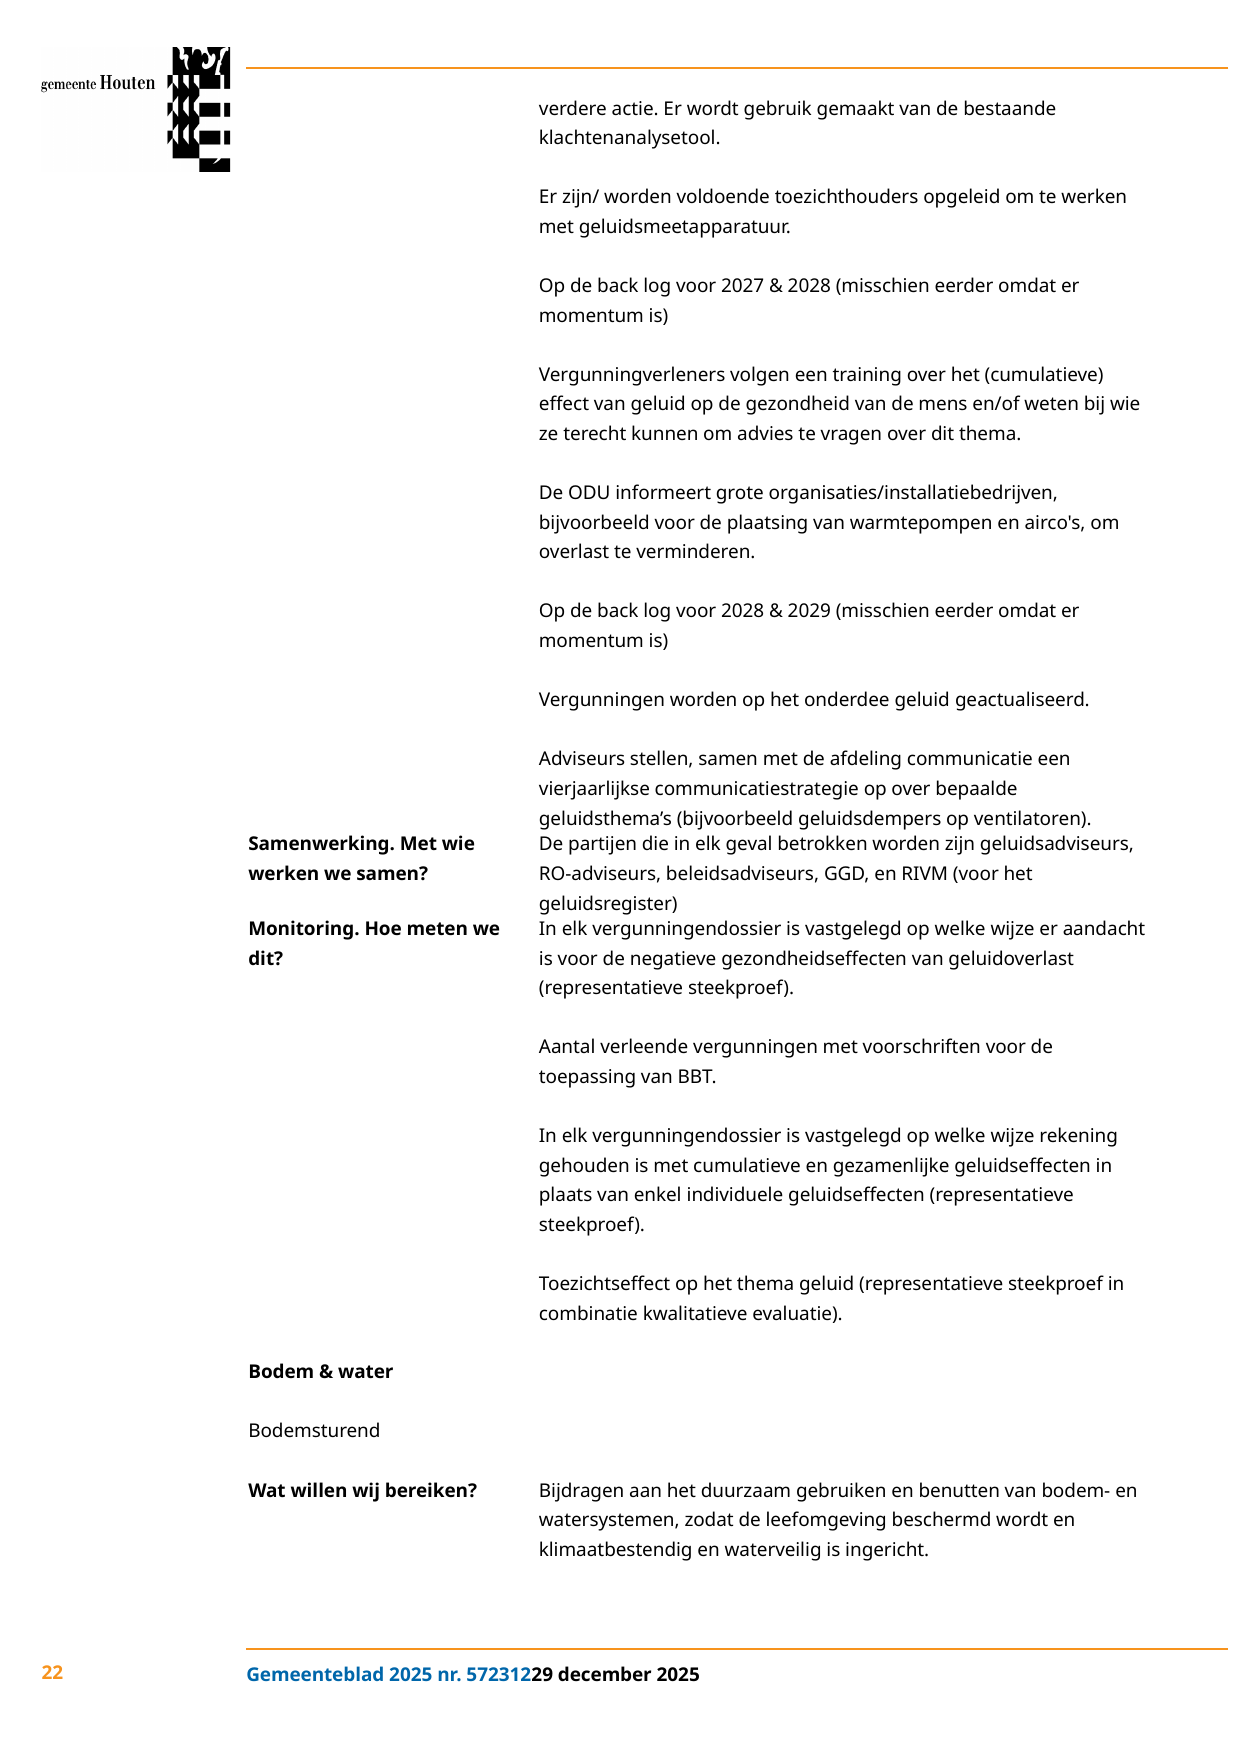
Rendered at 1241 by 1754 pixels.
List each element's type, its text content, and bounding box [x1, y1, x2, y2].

table_header Bijdragen aan het duurzaam gebruiken en benutten van bodem- en watersystemen, zodat de leefomgeving beschermd wordt en klimaatbestendig en waterveilig is ingericht. [539, 1477, 1152, 1562]
picture [41, 47, 231, 172]
table_cell In elk vergunningendossier is vastgelegd op welke wijze er aandacht is voor de negatieve gezondheidseffecten van geluidoverlast (representatieve steekproef). Aantal verleende vergunningen met voorschriften voor de toepassing van BBT. In elk vergunningendossier is vastgelegd op welke wijze rekening gehouden is met cumulatieve en gezamenlijke geluidseffecten in plaats van enkel individuele geluidseffecten (representatieve steekproef). Toezichtseffect op het thema geluid (representatieve steekproef in combinatie kwalitatieve evaluatie). [539, 915, 1152, 1326]
text Bodemsturend [248, 1418, 1152, 1443]
table_cell [248, 95, 539, 831]
table_cell Monitoring. Hoe meten we dit? [248, 915, 539, 1326]
table_cell De partijen die in elk geval betrokken worden zijn geluidsadviseurs, RO-adviseurs, beleidsadviseurs, GGD, en RIVM (voor het geluidsregister) [539, 831, 1152, 915]
text Bodem & water [248, 1358, 1152, 1384]
table_header Wat willen wij bereiken? [248, 1477, 539, 1562]
table_cell Samenwerking. Met wie werken we samen? [248, 831, 539, 915]
table_cell verdere actie. Er wordt gebruik gemaakt van de bestaande klachtenanalysetool. Er zijn/ worden voldoende toezichthouders opgeleid om te werken met geluidsmeetapparatuur. Op de back log voor 2027 & 2028 (misschien eerder omdat er momentum is) Vergunningverleners volgen een training over het (cumulatieve) effect van geluid op de gezondheid van de mens en/of weten bij wie ze terecht kunnen om advies te vragen over dit thema. De ODU informeert grote organisaties/installatiebedrijven, bijvoorbeeld voor de plaatsing van warmtepompen en airco's, om overlast te verminderen. Op de back log voor 2028 & 2029 (misschien eerder omdat er momentum is) Vergunningen worden op het onderdee geluid geactualiseerd. Adviseurs stellen, samen met de afdeling communicatie een vierjaarlijkse communicatiestrategie op over bepaalde geluidsthema’s (bijvoorbeeld geluidsdempers op ventilatoren). [539, 95, 1152, 831]
